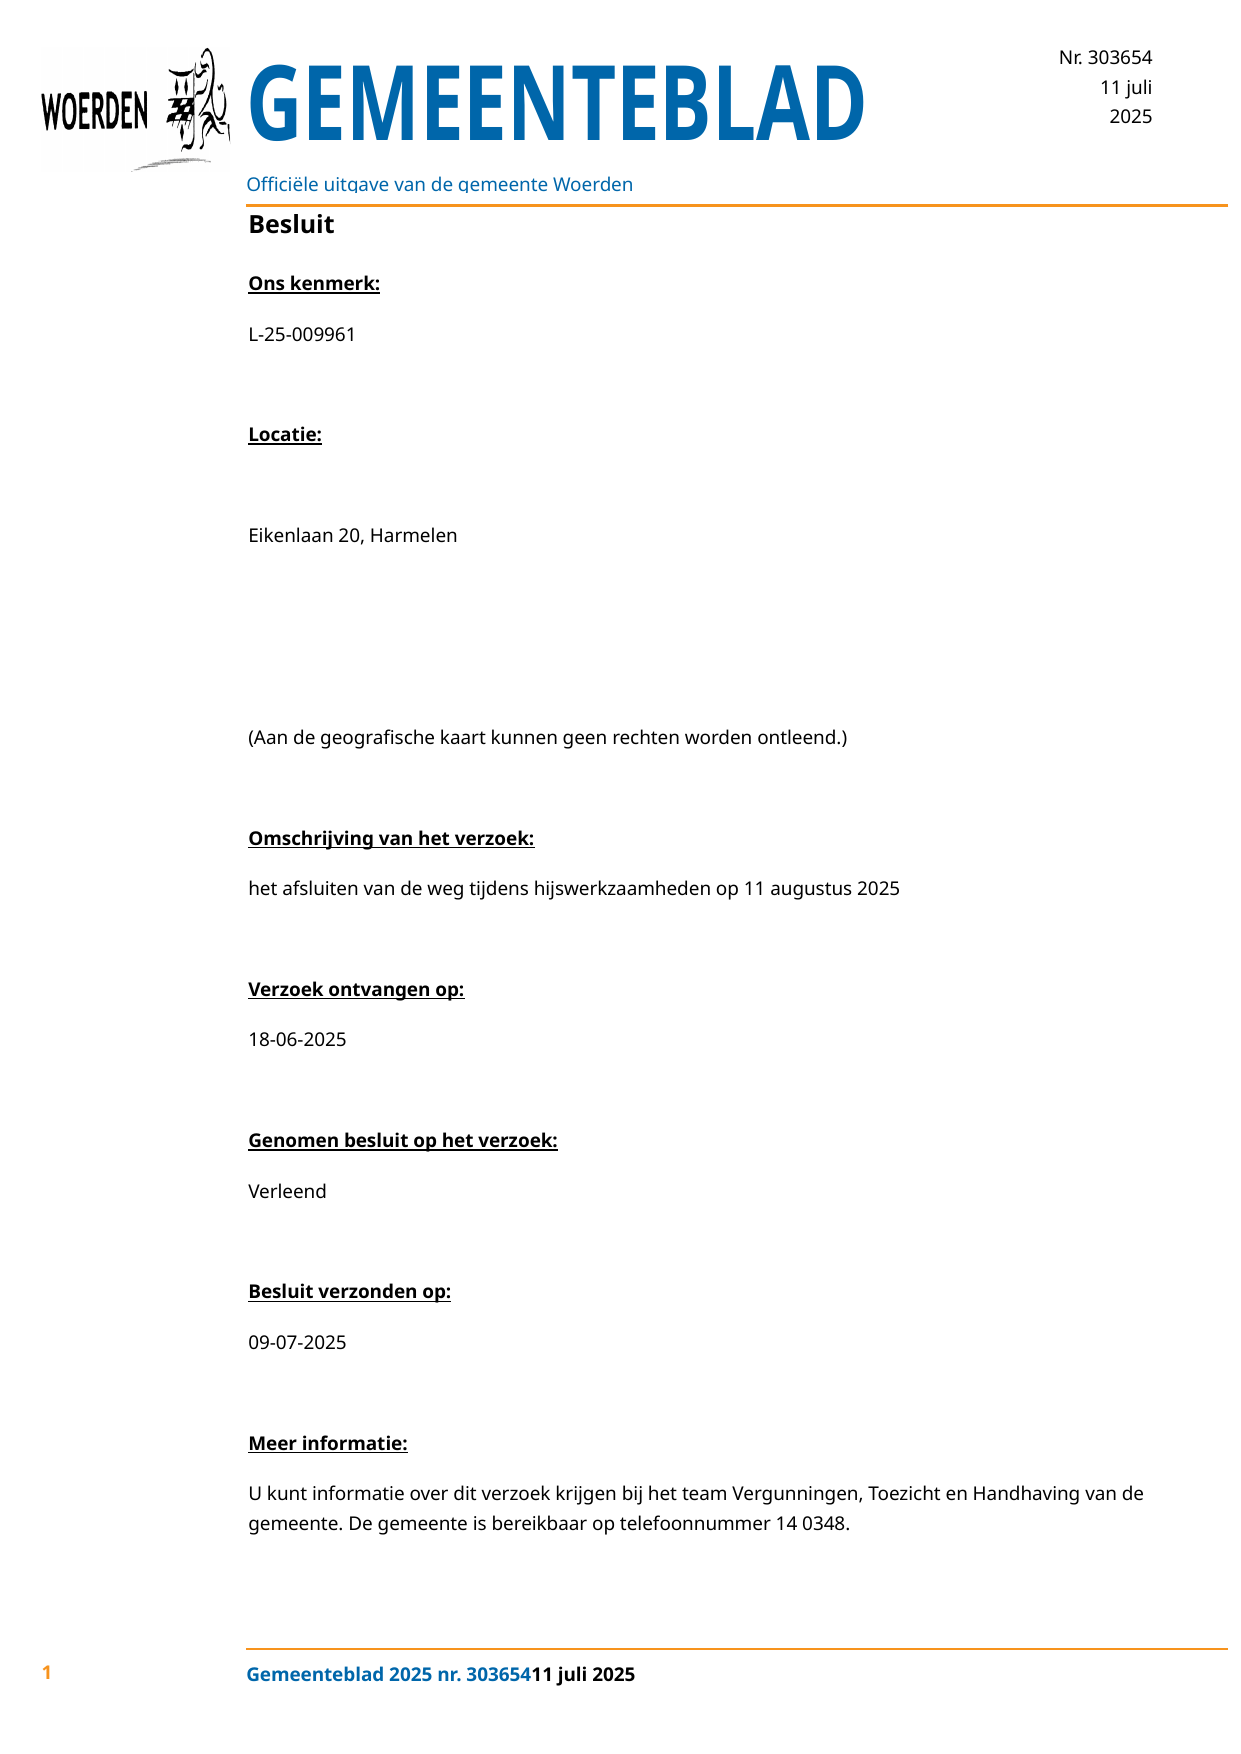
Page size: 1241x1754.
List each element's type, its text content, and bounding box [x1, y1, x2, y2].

text Meer informatie: [248, 1430, 1152, 1456]
text Besluit [248, 207, 1152, 241]
picture [41, 47, 231, 172]
text (Aan de geografische kaart kunnen geen rechten worden ontleend.) [248, 724, 1152, 750]
text Verzoek ontvangen op: [248, 976, 1152, 1002]
text Ons kenmerk: [248, 270, 1152, 296]
text Locatie: [248, 422, 1152, 447]
text Verleend [248, 1178, 1152, 1203]
text Eikenlaan 20, Harmelen [248, 522, 1152, 548]
text Besluit verzonden op: [248, 1279, 1152, 1304]
text L-25-009961 [248, 321, 1152, 346]
text het afsluiten van de weg tijdens hijswerkzaamheden op 11 augustus 2025 [248, 875, 1152, 901]
text Genomen besluit op het verzoek: [248, 1127, 1152, 1153]
text Omschrijving van het verzoek: [248, 825, 1152, 851]
text 18-06-2025 [248, 1027, 1152, 1052]
text 09-07-2025 [248, 1329, 1152, 1355]
text U kunt informatie over dit verzoek krijgen bij het team Vergunningen, Toezicht en Handhaving van de gemeente. De gemeente is bereikbaar op telefoonnummer 14 0348. [248, 1480, 1152, 1536]
